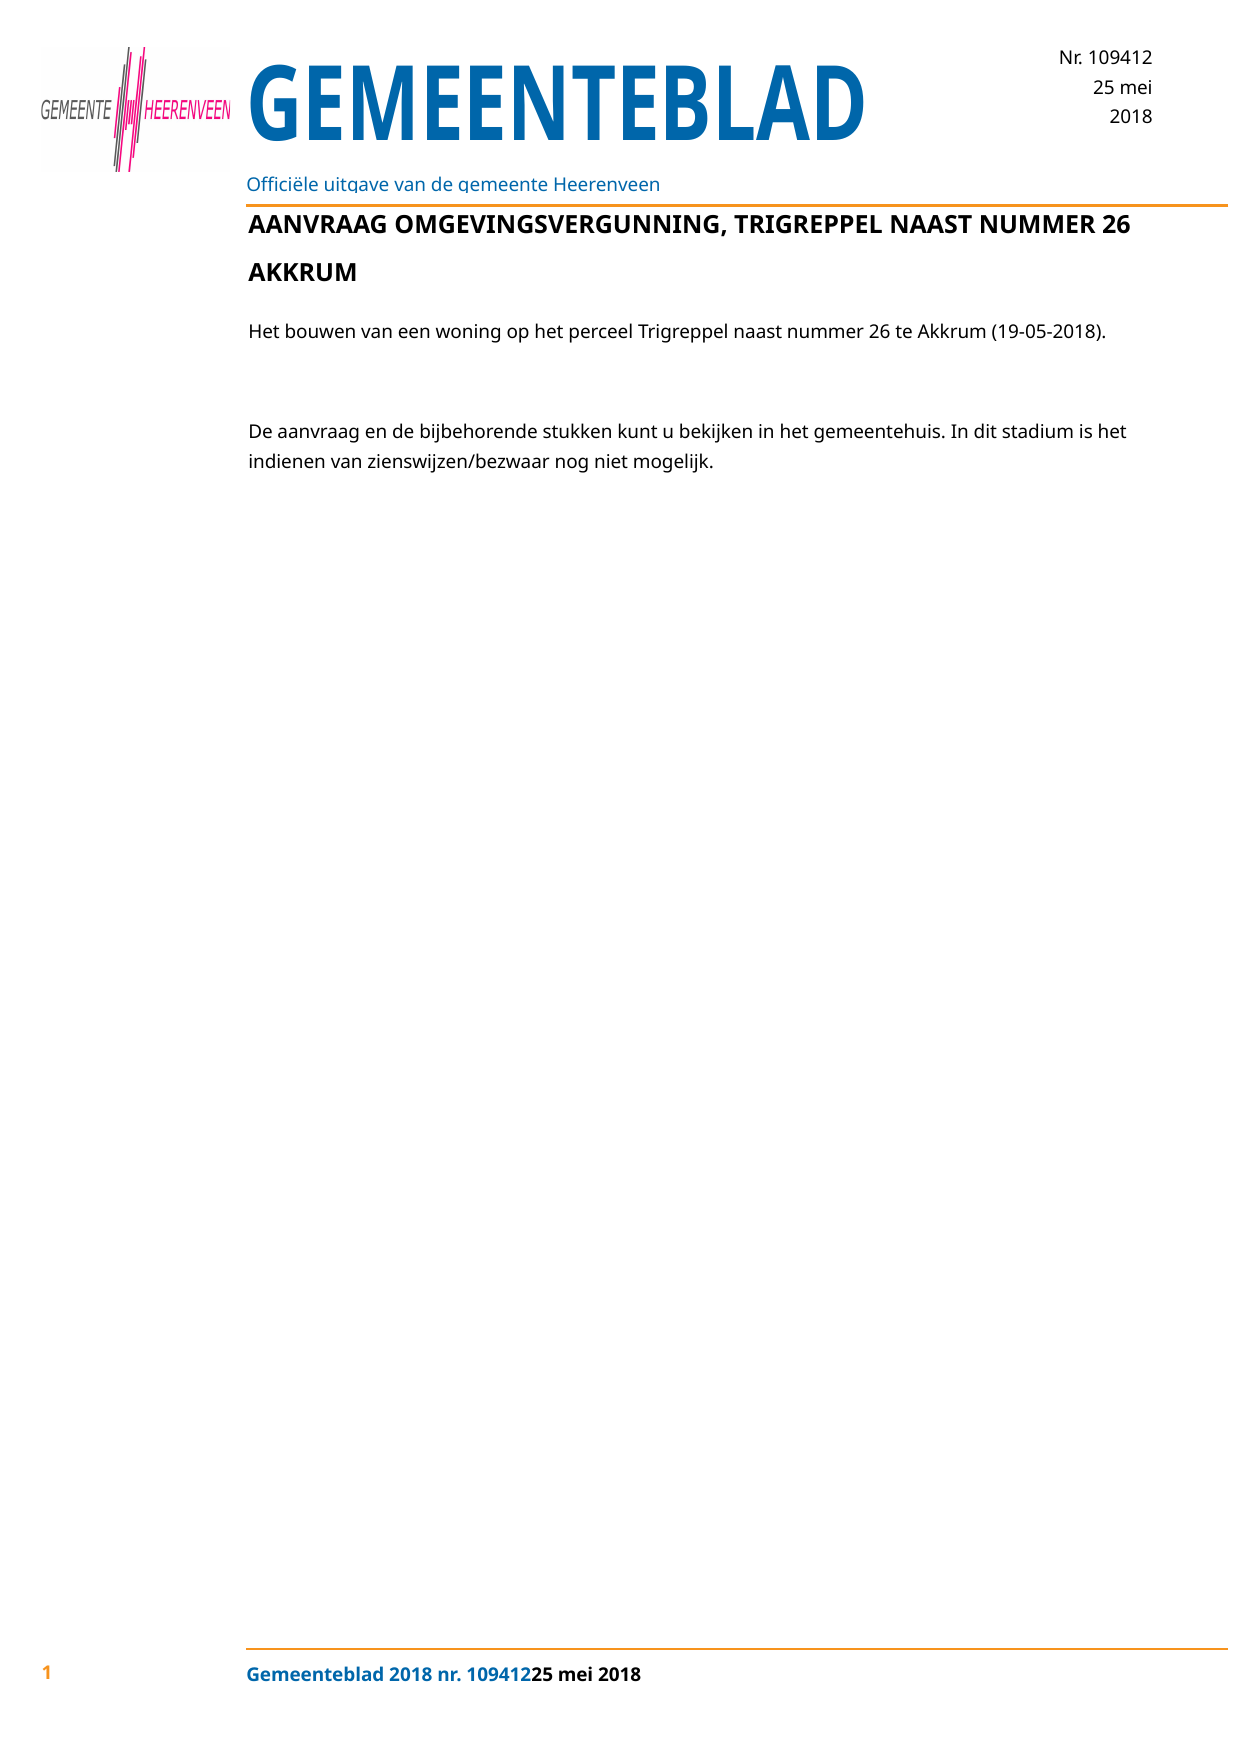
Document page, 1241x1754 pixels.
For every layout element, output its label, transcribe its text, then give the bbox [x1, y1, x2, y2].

text Het bouwen van een woning op het perceel Trigreppel naast nummer 26 te Akkrum (19-05-2018). [248, 318, 1152, 344]
picture [41, 47, 231, 172]
text AANVRAAG OMGEVINGSVERGUNNING, TRIGREPPEL NAAST NUMMER 26 AKKRUM [248, 207, 1152, 288]
text De aanvraag en de bijbehorende stukken kunt u bekijken in het gemeentehuis. In dit stadium is het indienen van zienswijzen/bezwaar nog niet mogelijk. [248, 419, 1152, 474]
